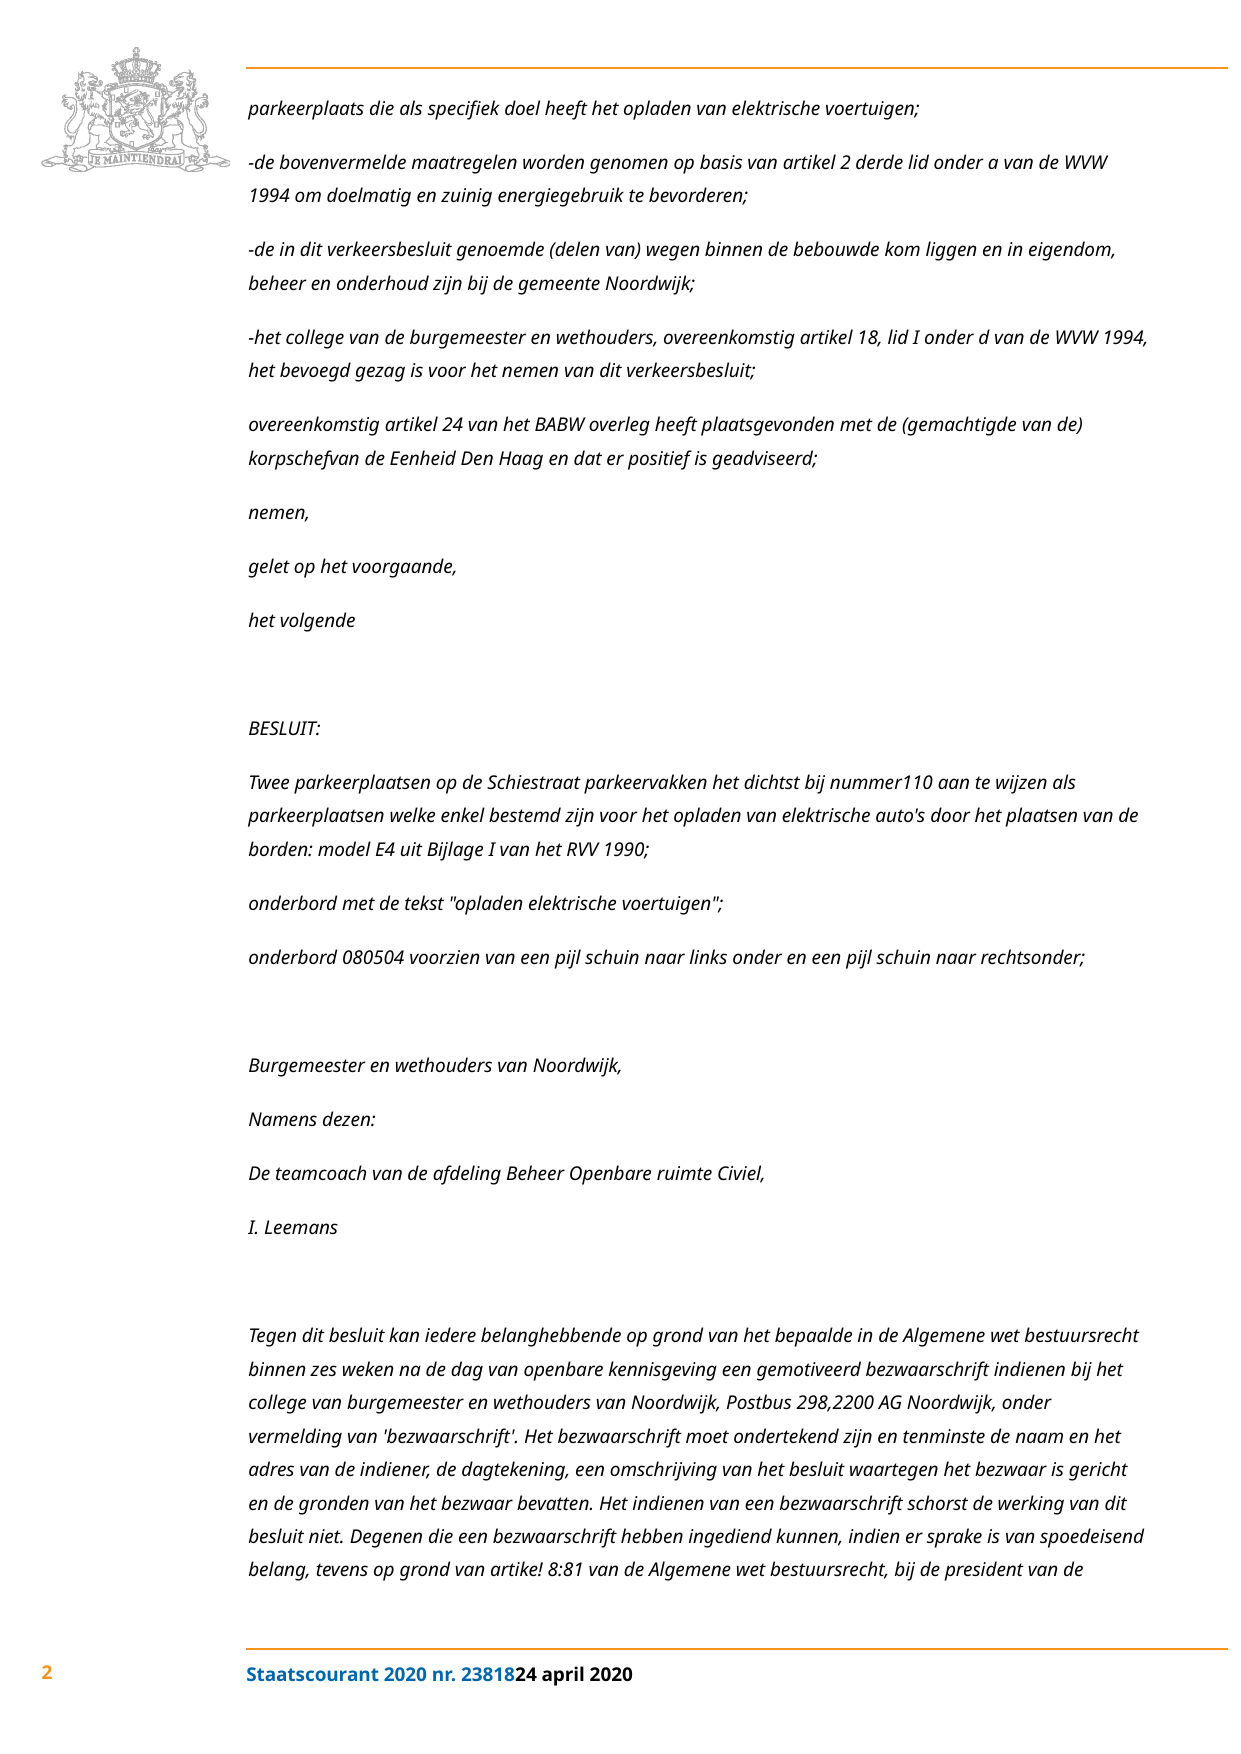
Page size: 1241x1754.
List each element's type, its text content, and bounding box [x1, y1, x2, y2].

text Namens dezen: [248, 1106, 1152, 1132]
text -de bovenvermelde maatregelen worden genomen op basis van artikel 2 derde lid onder a van de WVW 1994 om doelmatig en zuinig energiegebruik te bevorderen; [248, 149, 1152, 208]
text Twee parkeerplaatsen op de Schiestraat parkeervakken het dichtst bij nummer110 aan te wijzen als parkeerplaatsen welke enkel bestemd zijn voor het opladen van elektrische auto's door het plaatsen van de borden: model E4 uit Bijlage I van het RVV 1990; [248, 769, 1152, 862]
text het volgende [248, 607, 1152, 633]
text overeenkomstig artikel 24 van het BABW overleg heeft plaatsgevonden met de (gemachtigde van de) korpschefvan de Eenheid Den Haag en dat er positief is geadviseerd; [248, 411, 1152, 471]
text gelet op het voorgaande, [248, 553, 1152, 579]
text Tegen dit besluit kan iedere belanghebbende op grond van het bepaalde in de Algemene wet bestuursrecht binnen zes weken na de dag van openbare kennisgeving een gemotiveerd bezwaarschrift indienen bij het college van burgemeester en wethouders van Noordwijk, Postbus 298,2200 AG Noordwijk, onder vermelding van 'bezwaarschrift'. Het bezwaarschrift moet ondertekend zijn en tenminste de naam en het adres van de indiener, de dagtekening, een omschrijving van het besluit waartegen het bezwaar is gericht en de gronden van het bezwaar bevatten. Het indienen van een bezwaarschrift schorst de werking van dit besluit niet. Degenen die een bezwaarschrift hebben ingediend kunnen, indien er sprake is van spoedeisend belang, tevens op grond van artike! 8:81 van de Algemene wet bestuursrecht, bij de president van de [248, 1323, 1152, 1582]
text I. Leemans [248, 1214, 1152, 1240]
text BESLUIT: [248, 715, 1152, 741]
text -het college van de burgemeester en wethouders, overeenkomstig artikel 18, lid I onder d van de WVW 1994, het bevoegd gezag is voor het nemen van dit verkeersbesluit; [248, 324, 1152, 383]
text De teamcoach van de afdeling Beheer Openbare ruimte Civiel, [248, 1160, 1152, 1186]
text -de in dit verkeersbesluit genoemde (delen van) wegen binnen de bebouwde kom liggen en in eigendom, beheer en onderhoud zijn bij de gemeente Noordwijk; [248, 236, 1152, 296]
text onderbord 080504 voorzien van een pijl schuin naar links onder en een pijl schuin naar rechtsonder; [248, 944, 1152, 970]
picture [41, 47, 231, 172]
text parkeerplaats die als specifiek doel heeft het opladen van elektrische voertuigen; [248, 95, 1152, 121]
text onderbord met de tekst "opladen elektrische voertuigen"; [248, 890, 1152, 916]
text Burgemeester en wethouders van Noordwijk, [248, 1052, 1152, 1078]
text nemen, [248, 499, 1152, 524]
